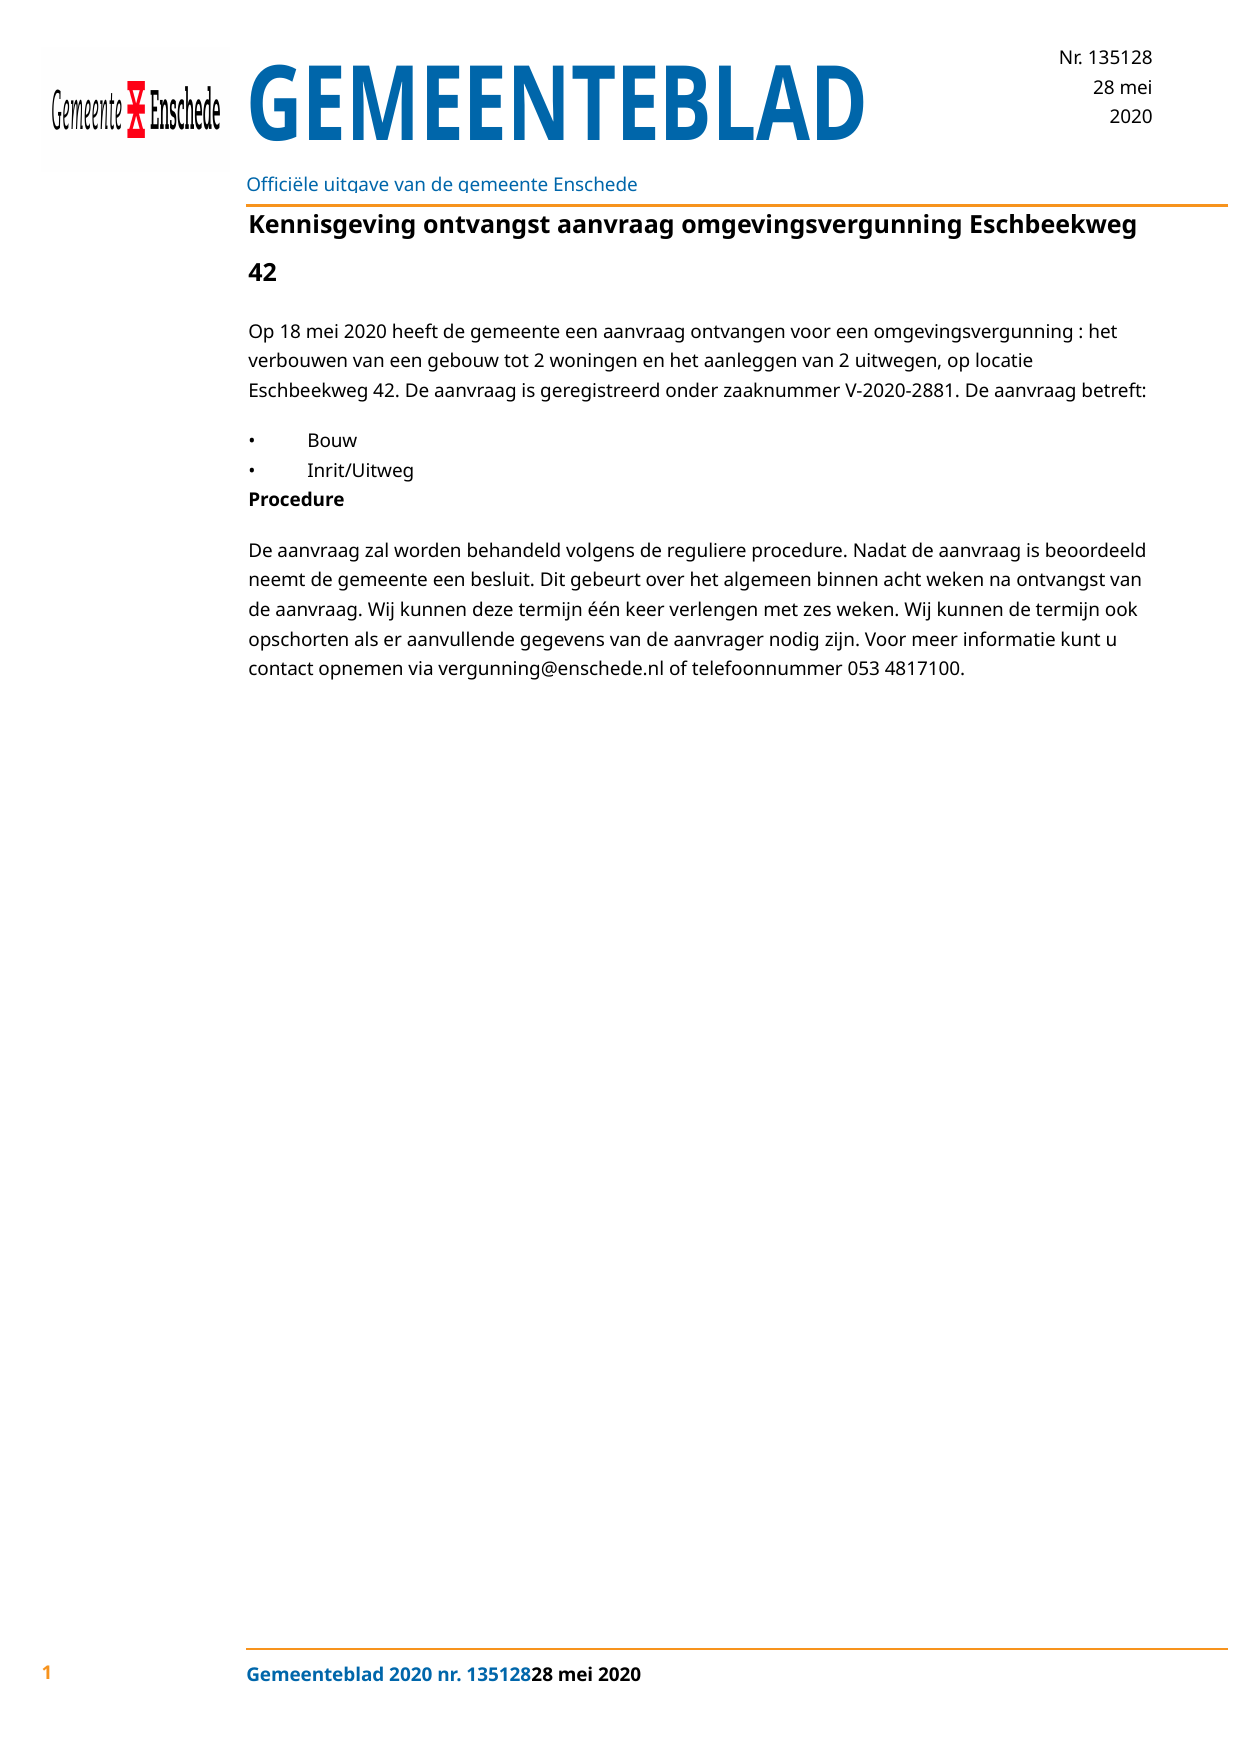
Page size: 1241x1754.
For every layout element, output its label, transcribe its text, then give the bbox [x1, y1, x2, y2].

text Op 18 mei 2020 heeft de gemeente een aanvraag ontvangen voor een omgevingsvergunning : het verbouwen van een gebouw tot 2 woningen en het aanleggen van 2 uitwegen, op locatie Eschbeekweg 42. De aanvraag is geregistreerd onder zaaknummer V-2020-2881. De aanvraag betreft: [248, 318, 1152, 403]
list Bouw [248, 427, 1152, 453]
list Inrit/Uitweg [248, 457, 1152, 483]
picture [41, 47, 231, 172]
text De aanvraag zal worden behandeld volgens de reguliere procedure. Nadat de aanvraag is beoordeeld neemt de gemeente een besluit. Dit gebeurt over het algemeen binnen acht weken na ontvangst van de aanvraag. Wij kunnen deze termijn één keer verlengen met zes weken. Wij kunnen de termijn ook opschorten als er aanvullende gegevens van de aanvrager nodig zijn. Voor meer informatie kunt u contact opnemen via vergunning@enschede.nl of telefoonnummer 053 4817100. [248, 537, 1152, 681]
text Procedure [248, 487, 1152, 512]
text Kennisgeving ontvangst aanvraag omgevingsvergunning Eschbeekweg 42 [248, 207, 1152, 288]
